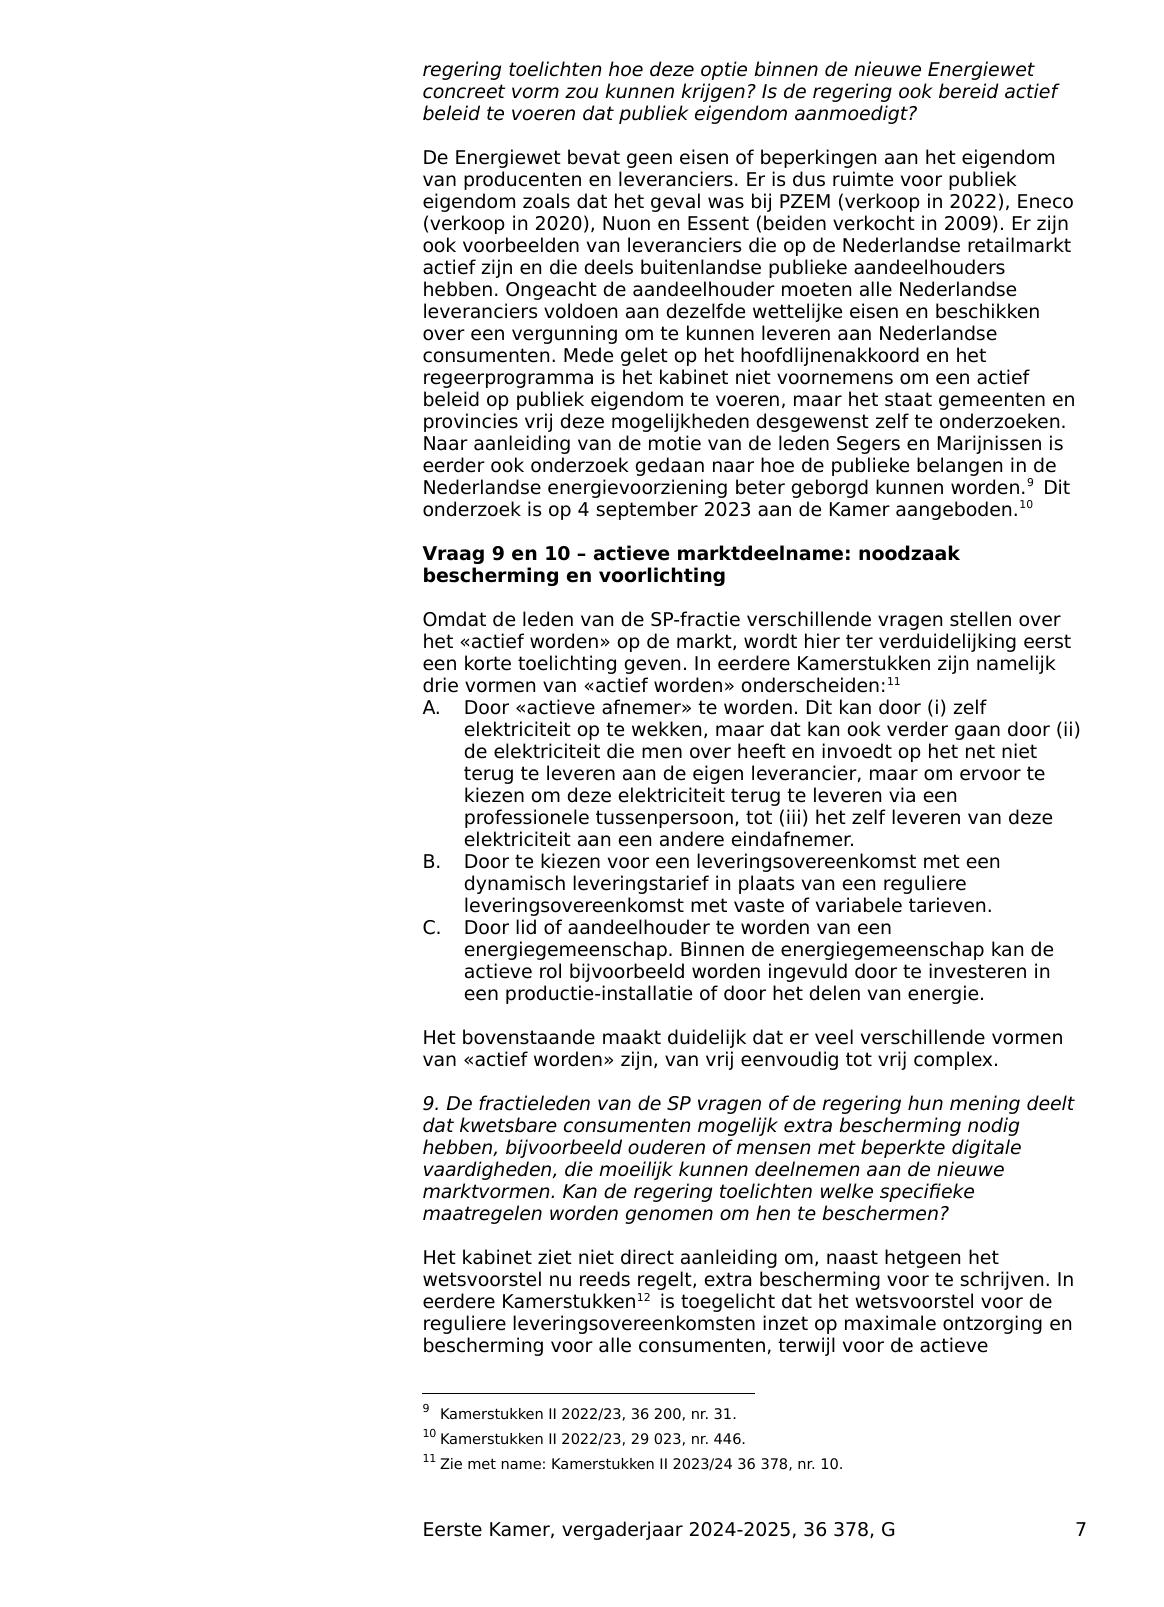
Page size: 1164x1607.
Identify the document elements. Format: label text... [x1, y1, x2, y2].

text De Energiewet bevat geen eisen of beperkingen aan het eigendom van producenten en leveranciers. Er is dus ruimte voor publiek eigendom zoals dat het geval was bij PZEM (verkoop in 2022), Eneco (verkoop in 2020), Nuon en Essent (beiden verkocht in 2009). Er zijn ook voorbeelden van leveranciers die op de Nederlandse retailmarkt actief zijn en die deels buitenlandse publieke aandeelhouders hebben. Ongeacht de aandeelhouder moeten alle Nederlandse leveranciers voldoen aan dezelfde wettelijke eisen en beschikken over een vergunning om te kunnen leveren aan Nederlandse consumenten. Mede gelet op het hoofdlijnenakkoord en het regeerprogramma is het kabinet niet voornemens om een actief beleid op publiek eigendom te voeren, maar het staat gemeenten en provincies vrij deze mogelijkheden desgewenst zelf te onderzoeken. Naar aanleiding van de motie van de leden Segers en Marijnissen is eerder ook onderzoek gedaan naar hoe de publieke belangen in de Nederlandse energievoorziening beter geborgd kunnen worden. Dit onderzoek is op 4 september 2023 aan de Kamer aangeboden. [422, 147, 1087, 521]
text Omdat de leden van de SP-fractie verschillende vragen stellen over het «actief worden» op de markt, wordt hier ter verduidelijking eerst een korte toelichting geven. In eerdere Kamerstukken zijn namelijk drie vormen van «actief worden» onderscheiden: [422, 609, 1087, 697]
text Zie met name: Kamerstukken II 2023/24 36 378, nr. 10. [422, 1452, 1087, 1474]
text 9. De fractieleden van de SP vragen of de regering hun mening deelt dat kwetsbare consumenten mogelijk extra bescherming nodig hebben, bijvoorbeeld ouderen of mensen met beperkte digitale vaardigheden, die moeilijk kunnen deelnemen aan de nieuwe marktvormen. Kan de regering toelichten welke specifieke maatregelen worden genomen om hen te beschermen? [422, 1093, 1087, 1225]
text Kamerstukken II 2022/23, 36 200, nr. 31. [422, 1402, 1087, 1424]
text C. Door lid of aandeelhouder te worden van een energiegemeenschap. Binnen de energiegemeenschap kan de actieve rol bijvoorbeeld worden ingevuld door te investeren in een productie-installatie of door het delen van energie. [422, 917, 1087, 1005]
subtitle Vraag 9 en 10 – actieve marktdeelname: noodzaak bescherming en voorlichting [422, 543, 1087, 587]
text regering toelichten hoe deze optie binnen de nieuwe Energiewet concreet vorm zou kunnen krijgen? Is de regering ook bereid actief beleid te voeren dat publiek eigendom aanmoedigt? [422, 59, 1087, 125]
text A. Door «actieve afnemer» te worden. Dit kan door (i) zelf elektriciteit op te wekken, maar dat kan ook verder gaan door (ii) de elektriciteit die men over heeft en invoedt op het net niet terug te leveren aan de eigen leverancier, maar om ervoor te kiezen om deze elektriciteit terug te leveren via een professionele tussenpersoon, tot (iii) het zelf leveren van deze elektriciteit aan een andere eindafnemer. [422, 697, 1087, 851]
text Het kabinet ziet niet direct aanleiding om, naast hetgeen het wetsvoorstel nu reeds regelt, extra bescherming voor te schrijven. In eerdere Kamerstukken is toegelicht dat het wetsvoorstel voor de reguliere leveringsovereenkomsten inzet op maximale ontzorging en bescherming voor alle consumenten, terwijl voor de actieve [422, 1247, 1087, 1357]
text Het bovenstaande maakt duidelijk dat er veel verschillende vormen van «actief worden» zijn, van vrij eenvoudig tot vrij complex. [422, 1027, 1087, 1071]
text Kamerstukken II 2022/23, 29 023, nr. 446. [422, 1427, 1087, 1449]
text B. Door te kiezen voor een leveringsovereenkomst met een dynamisch leveringstarief in plaats van een reguliere leveringsovereenkomst met vaste of variabele tarieven. [422, 851, 1087, 917]
